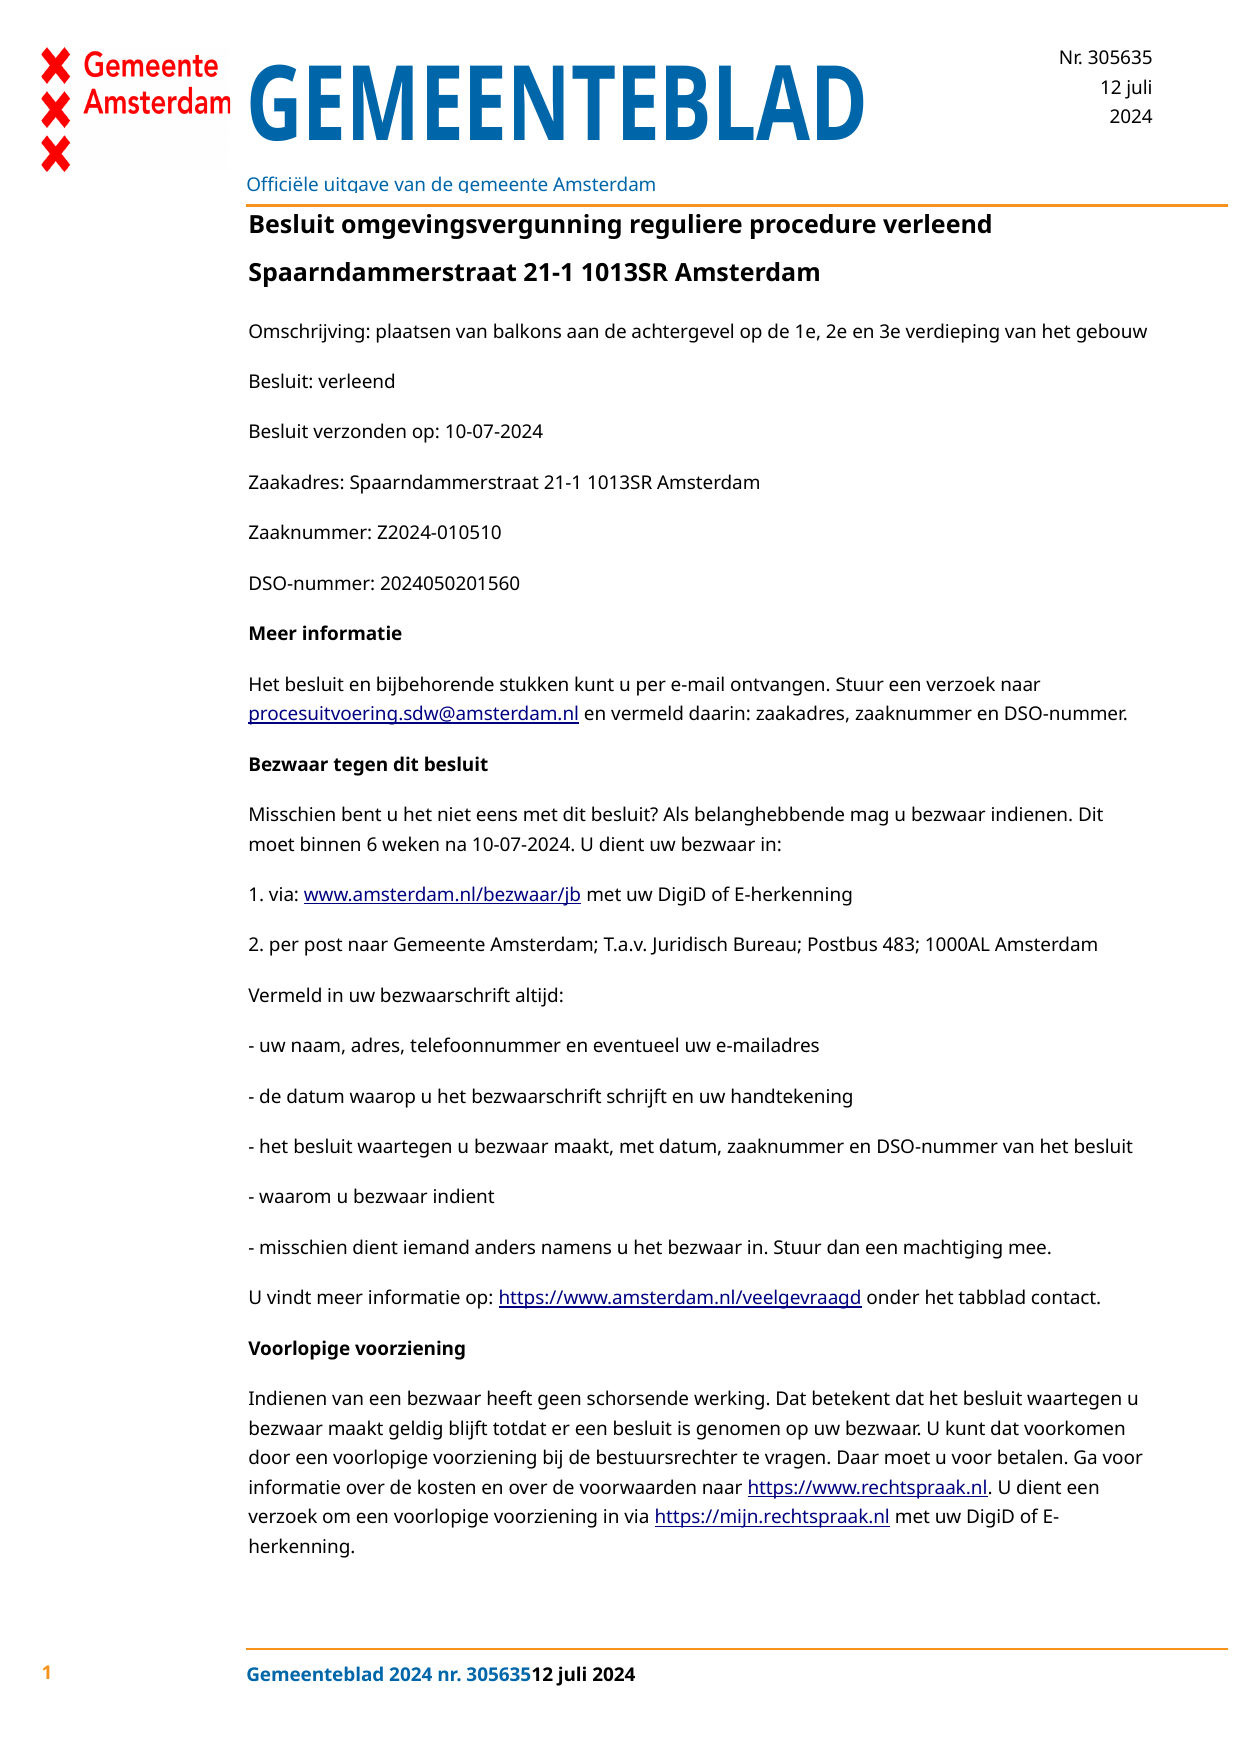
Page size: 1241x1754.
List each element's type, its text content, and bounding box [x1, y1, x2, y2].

text 2. per post naar Gemeente Amsterdam; T.a.v. Juridisch Bureau; Postbus 483; 1000AL Amsterdam [248, 932, 1152, 957]
text Bezwaar tegen dit besluit [248, 751, 1152, 777]
text Misschien bent u het niet eens met dit besluit? Als belanghebbende mag u bezwaar indienen. Dit moet binnen 6 weken na 10-07-2024. U dient uw bezwaar in: [248, 801, 1152, 857]
text Besluit: verleend [248, 368, 1152, 394]
picture [41, 47, 231, 172]
text Omschrijving: plaatsen van balkons aan de achtergevel op de 1e, 2e en 3e verdieping van het gebouw [248, 318, 1152, 344]
text 1. via: www.amsterdam.nl/bezwaar/jb met uw DigiD of E-herkenning [248, 881, 1152, 907]
text Indienen van een bezwaar heeft geen schorsende werking. Dat betekent dat het besluit waartegen u bezwaar maakt geldig blijft totdat er een besluit is genomen op uw bezwaar. U kunt dat voorkomen door een voorlopige voorziening bij de bestuursrechter te vragen. Daar moet u voor betalen. Ga voor informatie over de kosten en over de voorwaarden naar https://www.rechtspraak.nl. U dient een verzoek om een voorlopige voorziening in via https://mijn.rechtspraak.nl met uw DigiD of E-herkenning. [248, 1385, 1152, 1559]
text Besluit omgevingsvergunning reguliere procedure verleend Spaarndammerstraat 21-1 1013SR Amsterdam [248, 207, 1152, 288]
text Besluit verzonden op: 10-07-2024 [248, 419, 1152, 444]
text - uw naam, adres, telefoonnummer en eventueel uw e-mailadres [248, 1032, 1152, 1058]
text Voorlopige voorziening [248, 1335, 1152, 1361]
text - het besluit waartegen u bezwaar maakt, met datum, zaaknummer en DSO-nummer van het besluit [248, 1133, 1152, 1159]
text DSO-nummer: 2024050201560 [248, 570, 1152, 596]
text Zaakadres: Spaarndammerstraat 21-1 1013SR Amsterdam [248, 469, 1152, 495]
text - misschien dient iemand anders namens u het bezwaar in. Stuur dan een machtiging mee. [248, 1234, 1152, 1260]
text Vermeld in uw bezwaarschrift altijd: [248, 982, 1152, 1008]
text - de datum waarop u het bezwaarschrift schrijft en uw handtekening [248, 1083, 1152, 1109]
text Het besluit en bijbehorende stukken kunt u per e-mail ontvangen. Stuur een verzoek naar procesuitvoering.sdw@amsterdam.nl en vermeld daarin: zaakadres, zaaknummer en DSO-nummer. [248, 671, 1152, 726]
text Meer informatie [248, 620, 1152, 646]
text - waarom u bezwaar indient [248, 1184, 1152, 1209]
text Zaaknummer: Z2024-010510 [248, 519, 1152, 545]
text U vindt meer informatie op: https://www.amsterdam.nl/veelgevraagd onder het tabblad contact. [248, 1284, 1152, 1310]
